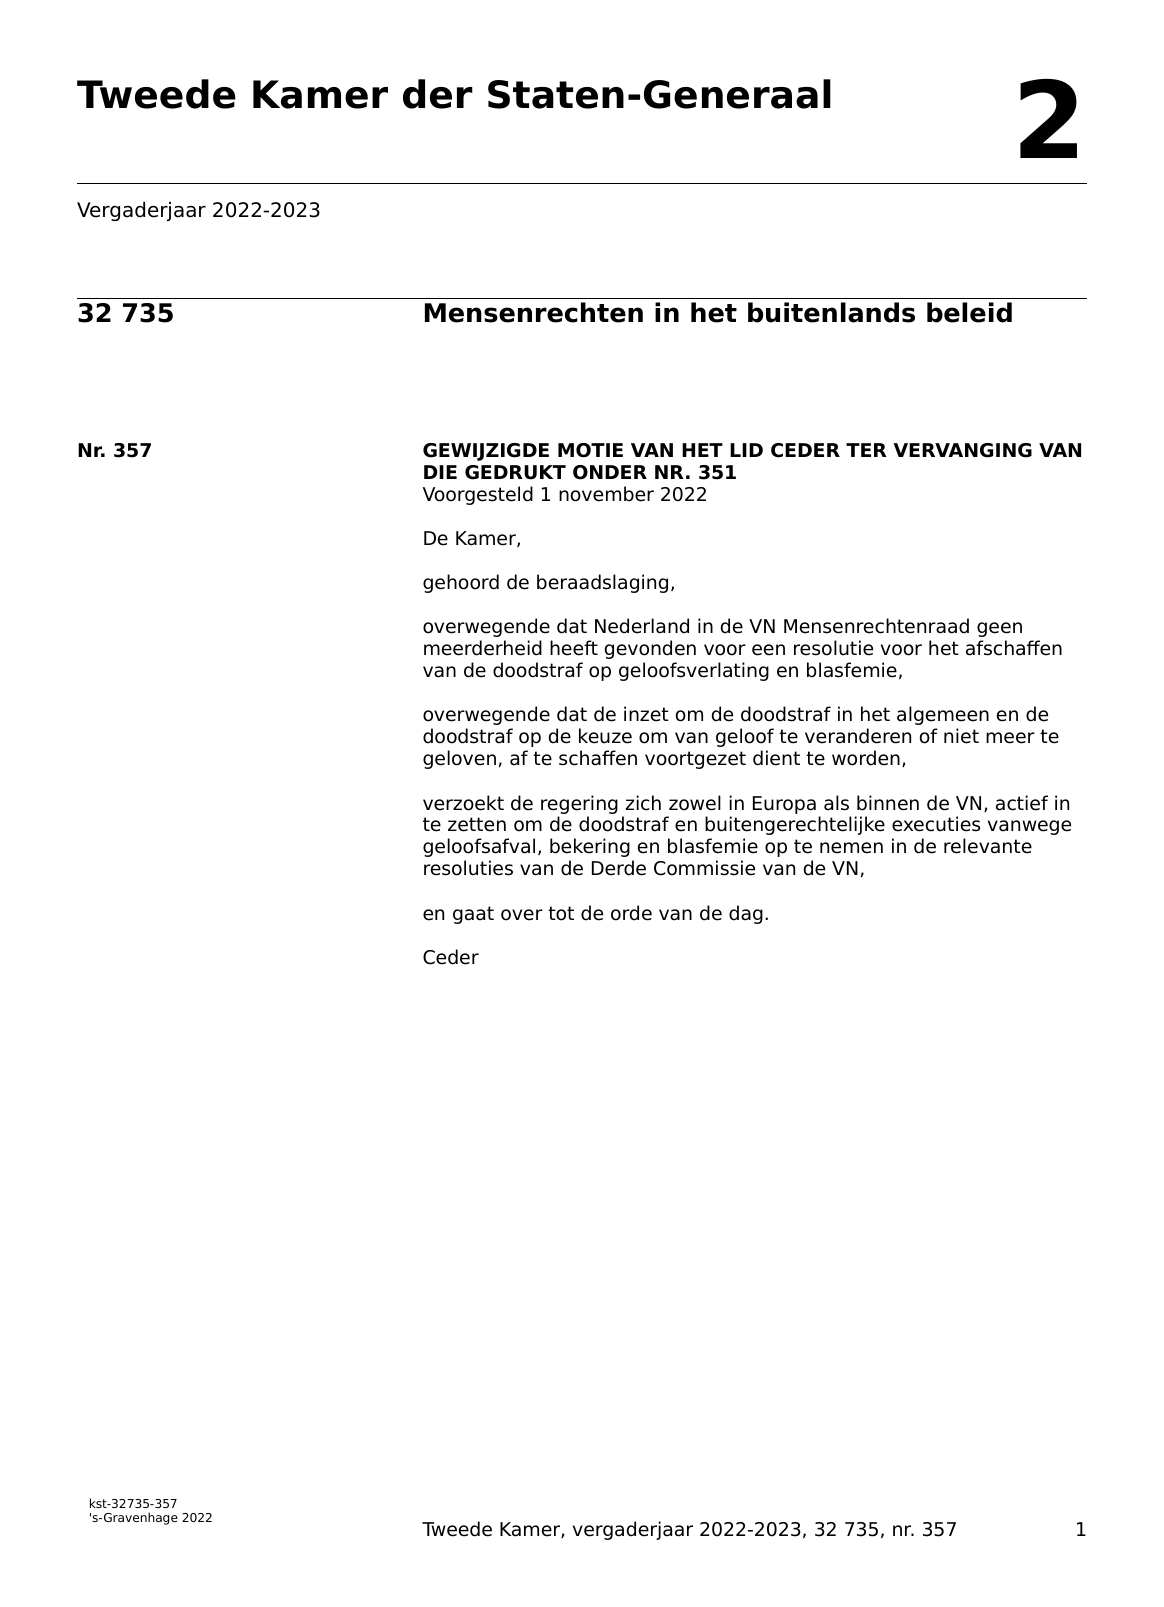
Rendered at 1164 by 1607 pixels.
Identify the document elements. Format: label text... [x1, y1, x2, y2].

text overwegende dat Nederland in de VN Mensenrechtenraad geen meerderheid heeft gevonden voor een resolutie voor het afschaffen van de doodstraf op geloofsverlating en blasfemie, [422, 616, 1087, 682]
text De Kamer, [422, 528, 1087, 550]
text Ceder [422, 947, 1087, 969]
subtitle Nr. 357 GEWIJZIGDE MOTIE VAN HET LID CEDER TER VERVANGING VAN DIE GEDRUKT ONDER NR. 351 [77, 440, 1087, 484]
text kst-32735-357 [88, 1497, 323, 1511]
text en gaat over tot de orde van de dag. [422, 902, 1087, 924]
text 's-Gravenhage 2022 [88, 1511, 323, 1525]
table_cell Vergaderjaar 2022-2023 [77, 184, 1087, 298]
subtitle 32 735 Mensenrechten in het buitenlands beleid [77, 299, 1087, 329]
text verzoekt de regering zich zowel in Europa als binnen de VN, actief in te zetten om de doodstraf en buitengerechtelijke executies vanwege geloofsafval, bekering en blasfemie op te nemen in de relevante resoluties van de Derde Commissie van de VN, [422, 792, 1087, 880]
text overwegende dat de inzet om de doodstraf in het algemeen en de doodstraf op de keuze om van geloof te veranderen of niet meer te geloven, af te schaffen voortgezet dient te worden, [422, 704, 1087, 770]
text Voorgesteld 1 november 2022 [422, 484, 1087, 506]
table_header 2 [886, 59, 1087, 183]
table_header Tweede Kamer der Staten-Generaal [77, 59, 886, 183]
text gehoord de beraadslaging, [422, 572, 1087, 594]
